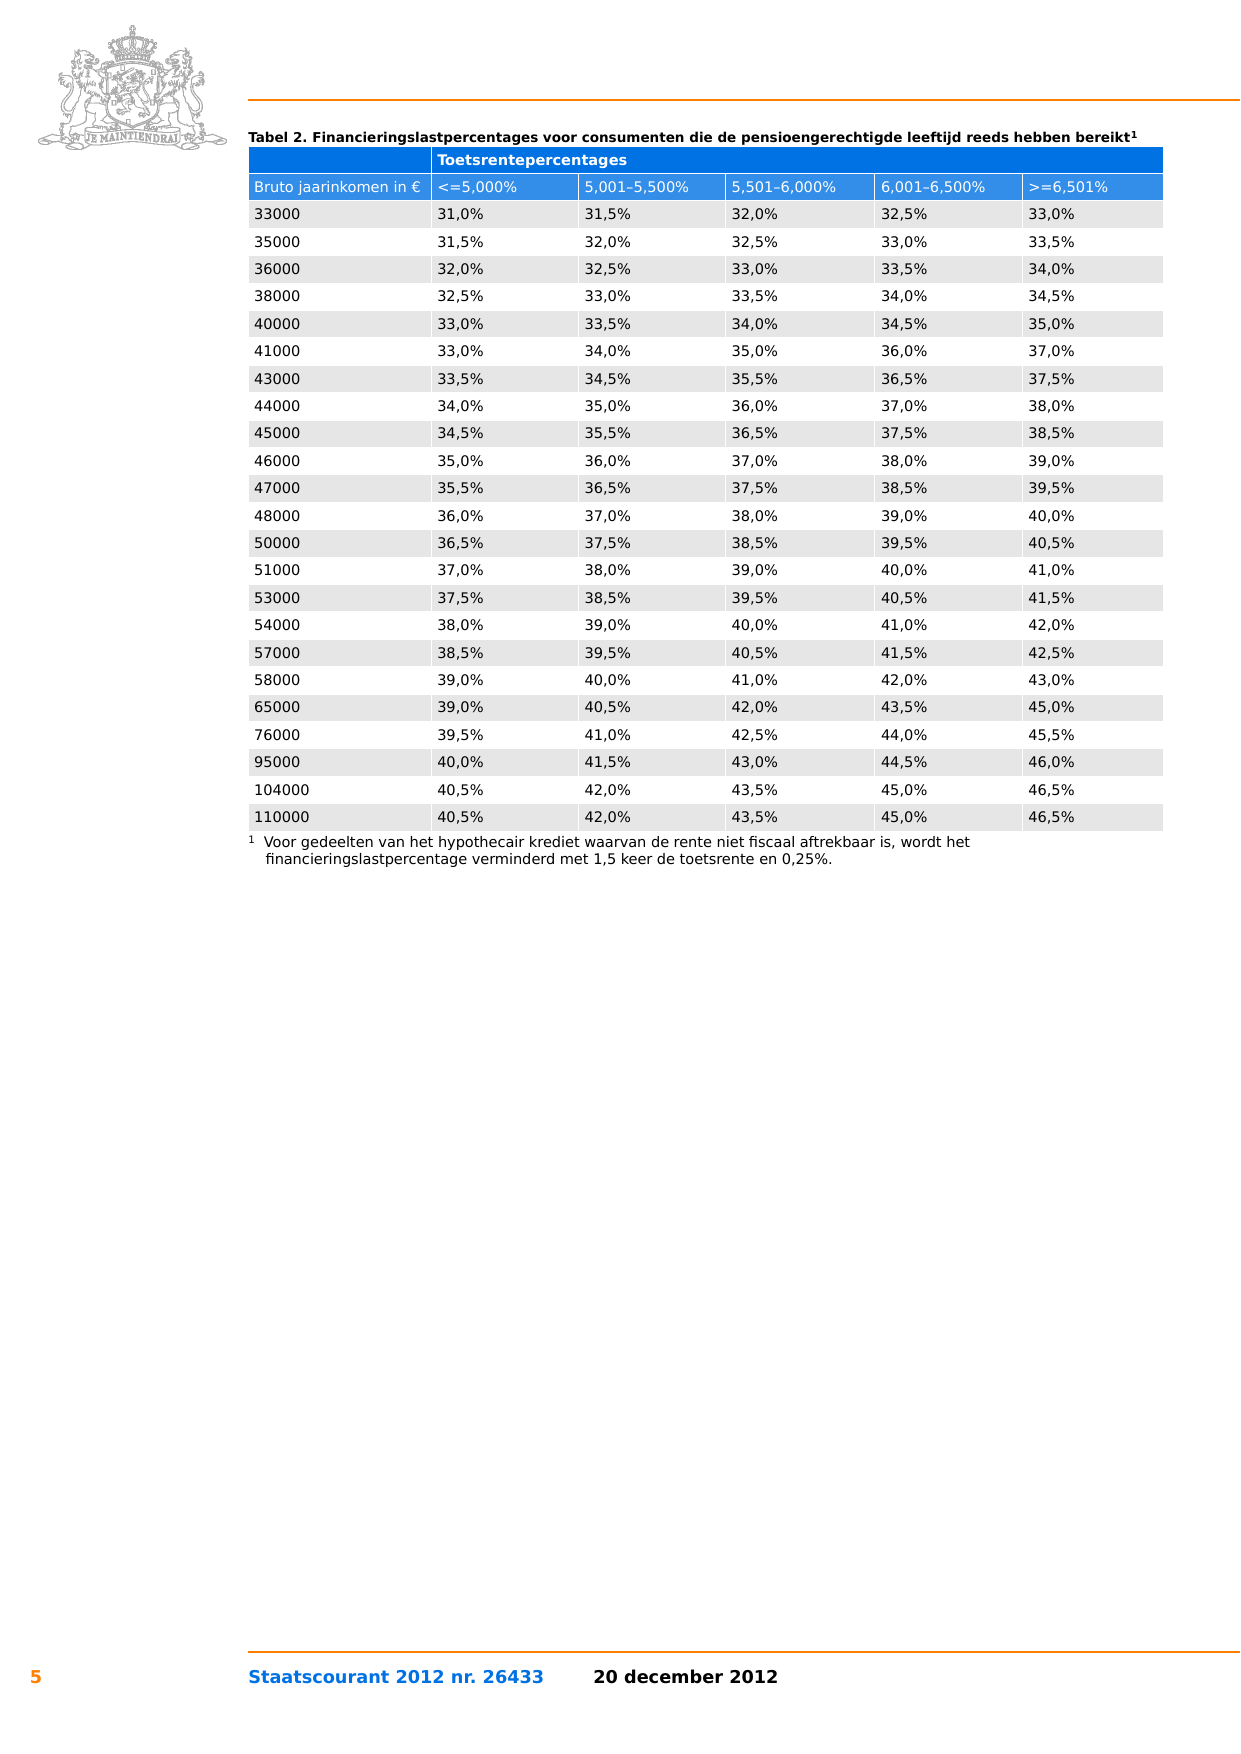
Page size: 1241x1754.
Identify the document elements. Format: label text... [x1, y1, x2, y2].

table_cell 36,5% [579, 475, 725, 502]
table_cell 43,5% [875, 695, 1022, 721]
table_cell 38,0% [875, 448, 1022, 474]
table_cell 39,5% [1023, 475, 1163, 502]
table_cell 41,0% [579, 722, 725, 748]
table_cell 38,5% [432, 640, 578, 666]
table_cell <=5,000% [432, 174, 578, 200]
table_cell 40,5% [432, 777, 578, 803]
table_cell 35,5% [432, 475, 578, 502]
table_cell 38,0% [579, 558, 725, 584]
table_cell 32,0% [579, 229, 725, 255]
table_cell 33,0% [432, 339, 578, 365]
table_cell 51000 [249, 558, 431, 584]
table_cell 39,5% [875, 530, 1022, 557]
table_cell 39,0% [432, 667, 578, 693]
table_cell 32,5% [579, 256, 725, 283]
table_cell 40,0% [432, 749, 578, 776]
table_cell 38,5% [1023, 421, 1163, 447]
table_cell 37,0% [726, 448, 874, 474]
table_cell 39,5% [726, 585, 874, 611]
table_cell 54000 [249, 613, 431, 639]
table_cell 44,0% [875, 722, 1022, 748]
table_cell 34,0% [726, 311, 874, 337]
table_cell 43,0% [1023, 667, 1163, 693]
table_cell 34,0% [579, 339, 725, 365]
table_cell 39,0% [875, 503, 1022, 529]
table_cell 31,0% [432, 201, 578, 228]
table_cell 34,5% [1023, 284, 1163, 310]
table_cell 40000 [249, 311, 431, 337]
table_cell 39,0% [432, 695, 578, 721]
table_cell 39,5% [579, 640, 725, 666]
table_cell 36,5% [875, 366, 1022, 392]
table_cell 36,5% [726, 421, 874, 447]
table_cell 42,5% [726, 722, 874, 748]
table_cell 32,5% [432, 284, 578, 310]
table_cell 33,5% [1023, 229, 1163, 255]
table_cell 38,5% [579, 585, 725, 611]
table_cell 38,5% [875, 475, 1022, 502]
table_cell 46,5% [1023, 777, 1163, 803]
table_cell 36,0% [579, 448, 725, 474]
table_cell 6,001–6,500% [875, 174, 1022, 200]
table_cell 37,5% [1023, 366, 1163, 392]
table_cell 40,5% [726, 640, 874, 666]
table_cell 32,0% [432, 256, 578, 283]
table_cell 45000 [249, 421, 431, 447]
table_cell 44,5% [875, 749, 1022, 776]
table_cell 31,5% [432, 229, 578, 255]
table_cell 53000 [249, 585, 431, 611]
table_cell 38,0% [1023, 393, 1163, 419]
table_cell 46,5% [1023, 804, 1163, 831]
table_cell 34,5% [432, 421, 578, 447]
table_cell 33,5% [875, 256, 1022, 283]
table_cell 35,5% [579, 421, 725, 447]
table_cell 42,5% [1023, 640, 1163, 666]
table_cell 39,0% [726, 558, 874, 584]
table_cell 45,5% [1023, 722, 1163, 748]
table_cell 57000 [249, 640, 431, 666]
table_cell 35,0% [726, 339, 874, 365]
table_cell 1 Voor gedeelten van het hypothecair krediet waarvan de rente niet fiscaal aftrekbaar is, wordt het financieringslastpercentage verminderd met 1,5 keer de toetsrente en 0,25%. [248, 832, 1163, 868]
table_cell 42,0% [1023, 613, 1163, 639]
table_cell 37,0% [1023, 339, 1163, 365]
table_cell 40,0% [726, 613, 874, 639]
table_cell 42,0% [726, 695, 874, 721]
table_cell 58000 [249, 667, 431, 693]
table_cell 34,0% [1023, 256, 1163, 283]
table_cell 43000 [249, 366, 431, 392]
table_cell 34,0% [432, 393, 578, 419]
table_cell 110000 [249, 804, 431, 831]
table_cell 43,5% [726, 777, 874, 803]
table_cell 42,0% [875, 667, 1022, 693]
table_cell 41000 [249, 339, 431, 365]
table_cell 32,0% [726, 201, 874, 228]
table_cell 48000 [249, 503, 431, 529]
table_cell 35,0% [432, 448, 578, 474]
table_cell 34,0% [875, 284, 1022, 310]
table_cell 32,5% [875, 201, 1022, 228]
table_cell 45,0% [875, 804, 1022, 831]
table_cell 47000 [249, 475, 431, 502]
table_cell 33,5% [432, 366, 578, 392]
table_cell >=6,501% [1023, 174, 1163, 200]
table_cell 104000 [249, 777, 431, 803]
table_cell 35,0% [1023, 311, 1163, 337]
table_cell 35,0% [579, 393, 725, 419]
table_cell [249, 147, 431, 173]
table_cell 95000 [249, 749, 431, 776]
table_cell 5,501–6,000% [726, 174, 874, 200]
table_cell Bruto jaarinkomen in € [249, 174, 431, 200]
table_cell 42,0% [579, 804, 725, 831]
table_cell 35000 [249, 229, 431, 255]
table_cell 33,5% [726, 284, 874, 310]
table_cell 35,5% [726, 366, 874, 392]
table_cell 33,0% [726, 256, 874, 283]
table_cell 41,0% [1023, 558, 1163, 584]
table_cell 46,0% [1023, 749, 1163, 776]
table_cell 37,0% [579, 503, 725, 529]
table_cell 50000 [249, 530, 431, 557]
table_cell 40,5% [1023, 530, 1163, 557]
table_cell 76000 [249, 722, 431, 748]
table_cell 40,0% [1023, 503, 1163, 529]
table_cell 38,0% [432, 613, 578, 639]
table_cell 45,0% [875, 777, 1022, 803]
table_cell Toetsrentepercentages [432, 147, 1163, 173]
table_cell 33000 [249, 201, 431, 228]
table_cell 33,0% [1023, 201, 1163, 228]
table_cell 65000 [249, 695, 431, 721]
table_cell 37,0% [875, 393, 1022, 419]
table_cell 40,5% [579, 695, 725, 721]
table_cell 46000 [249, 448, 431, 474]
table_cell 40,5% [432, 804, 578, 831]
table_cell 37,5% [432, 585, 578, 611]
table_cell 45,0% [1023, 695, 1163, 721]
table_cell 37,5% [875, 421, 1022, 447]
table_cell 41,5% [1023, 585, 1163, 611]
table_cell 38,5% [726, 530, 874, 557]
table_cell 33,0% [432, 311, 578, 337]
table_cell 37,5% [579, 530, 725, 557]
table_cell 34,5% [579, 366, 725, 392]
table_cell 41,5% [875, 640, 1022, 666]
table_cell 39,0% [1023, 448, 1163, 474]
table_cell 5,001–5,500% [579, 174, 725, 200]
table_cell 44000 [249, 393, 431, 419]
table_cell 41,0% [875, 613, 1022, 639]
table_cell 39,5% [432, 722, 578, 748]
table_cell 34,5% [875, 311, 1022, 337]
table_cell 32,5% [726, 229, 874, 255]
table_cell 43,5% [726, 804, 874, 831]
table_cell 33,0% [579, 284, 725, 310]
table_cell 39,0% [579, 613, 725, 639]
table_cell 42,0% [579, 777, 725, 803]
table_cell 37,5% [726, 475, 874, 502]
table_cell 33,0% [875, 229, 1022, 255]
table_cell 36,0% [726, 393, 874, 419]
table_cell 36,0% [432, 503, 578, 529]
table_cell 43,0% [726, 749, 874, 776]
table_cell 41,0% [726, 667, 874, 693]
table_cell 40,0% [875, 558, 1022, 584]
table_cell 38000 [249, 284, 431, 310]
table_header Tabel 2. Financieringslastpercentages voor consumenten die de pensioengerechtigde leeftijd reeds hebben bereikt1 [248, 130, 1163, 146]
table_cell 40,0% [579, 667, 725, 693]
table_cell 36000 [249, 256, 431, 283]
table_cell 41,5% [579, 749, 725, 776]
table_cell 38,0% [726, 503, 874, 529]
table_cell 36,5% [432, 530, 578, 557]
table_cell 33,5% [579, 311, 725, 337]
table_cell 37,0% [432, 558, 578, 584]
table_cell 40,5% [875, 585, 1022, 611]
picture [38, 25, 227, 150]
table_cell 36,0% [875, 339, 1022, 365]
table_cell 31,5% [579, 201, 725, 228]
